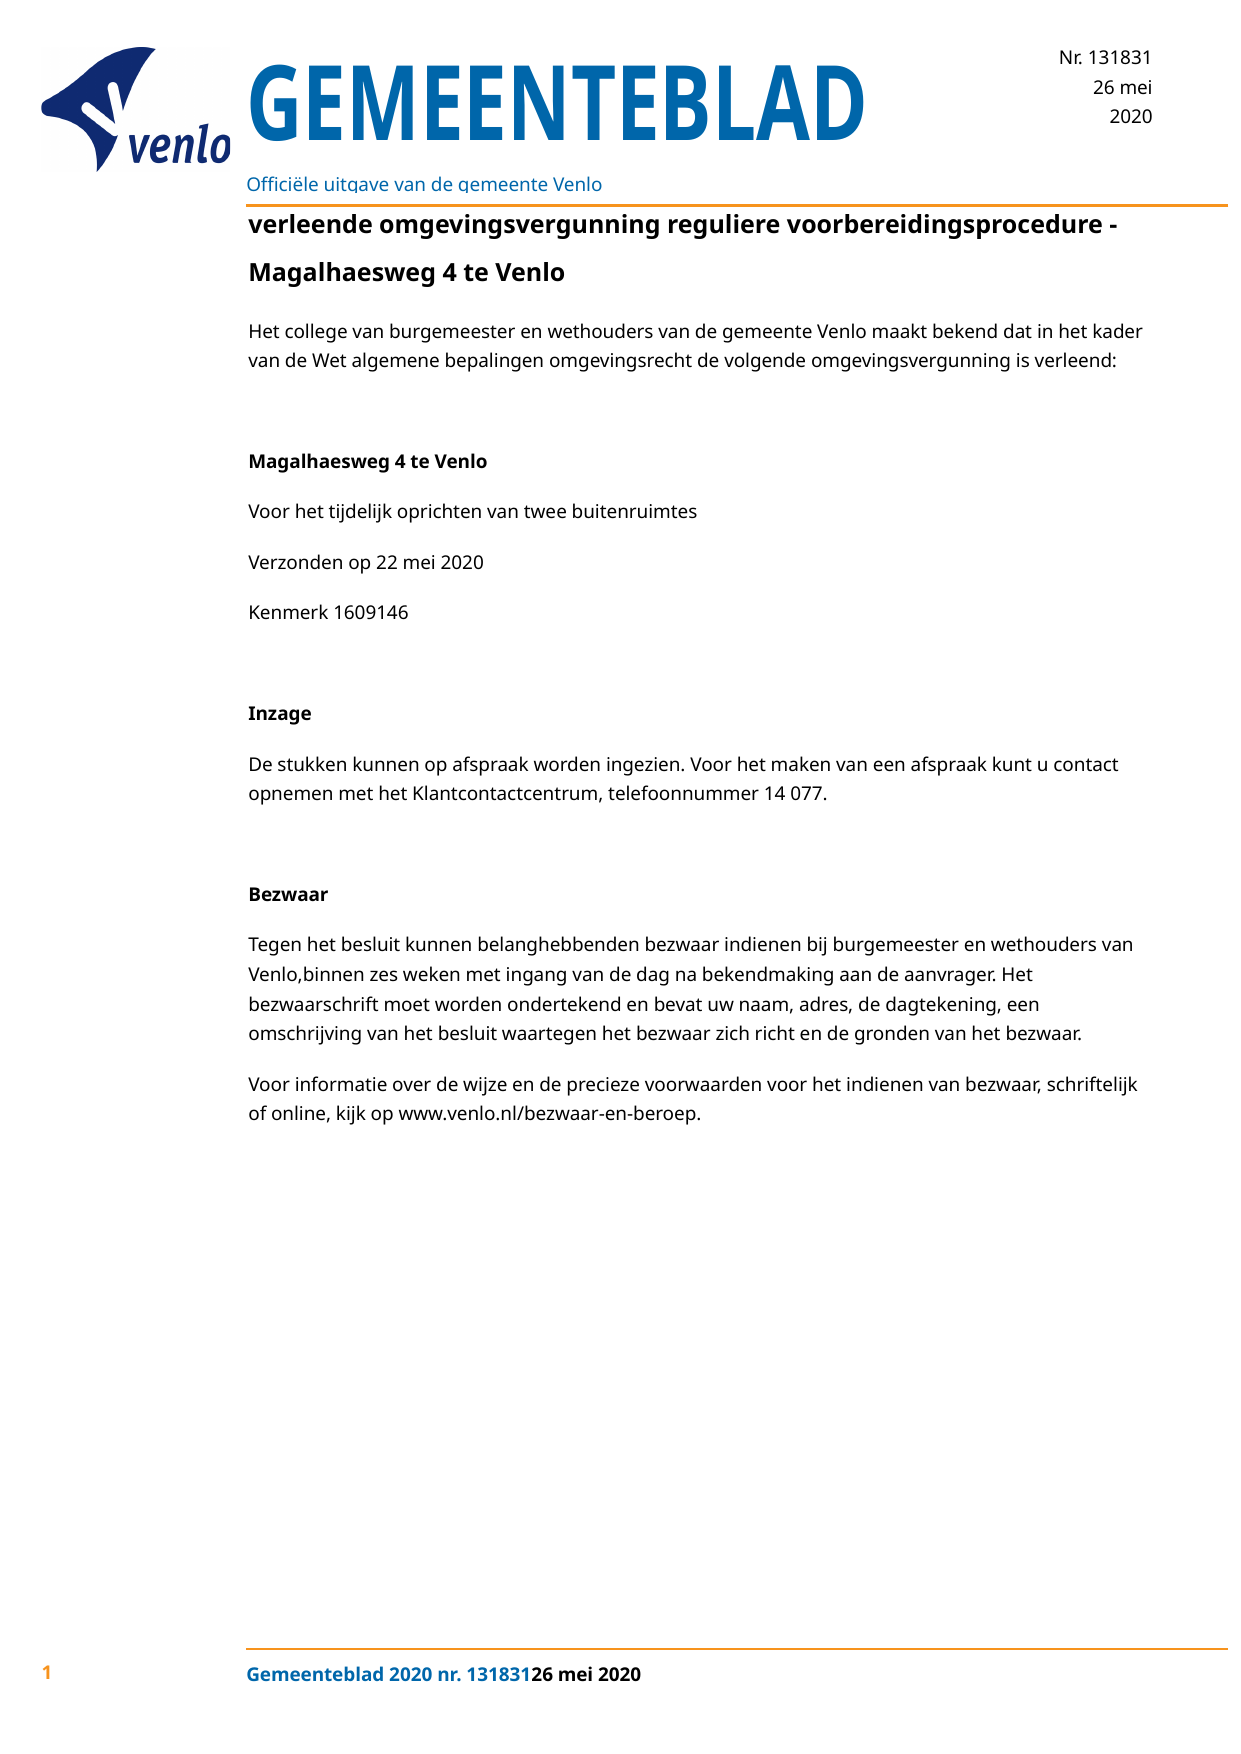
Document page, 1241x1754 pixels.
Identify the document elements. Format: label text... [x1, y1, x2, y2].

text Voor het tijdelijk oprichten van twee buitenruimtes [248, 499, 1152, 524]
text Het college van burgemeester en wethouders van de gemeente Venlo maakt bekend dat in het kader van de Wet algemene bepalingen omgevingsrecht de volgende omgevingsvergunning is verleend: [248, 318, 1152, 373]
text Magalhaesweg 4 te Venlo [248, 448, 1152, 474]
text Voor informatie over de wijze en de precieze voorwaarden voor het indienen van bezwaar, schriftelijk of online, kijk op www.venlo.nl/bezwaar-en-beroep. [248, 1071, 1152, 1126]
text Tegen het besluit kunnen belanghebbenden bezwaar indienen bij burgemeester en wethouders van Venlo,binnen zes weken met ingang van de dag na bekendmaking aan de aanvrager. Het bezwaarschrift moet worden ondertekend en bevat uw naam, adres, de dagtekening, een omschrijving van het besluit waartegen het bezwaar zich richt en de gronden van het bezwaar. [248, 932, 1152, 1046]
picture [41, 47, 231, 172]
text De stukken kunnen op afspraak worden ingezien. Voor het maken van een afspraak kunt u contact opnemen met het Klantcontactcentrum, telefoonnummer 14 077. [248, 751, 1152, 806]
text Kenmerk 1609146 [248, 599, 1152, 625]
text verleende omgevingsvergunning reguliere voorbereidingsprocedure - Magalhaesweg 4 te Venlo [248, 207, 1152, 288]
text Inzage [248, 700, 1152, 726]
text Verzonden op 22 mei 2020 [248, 549, 1152, 575]
text Bezwaar [248, 881, 1152, 907]
